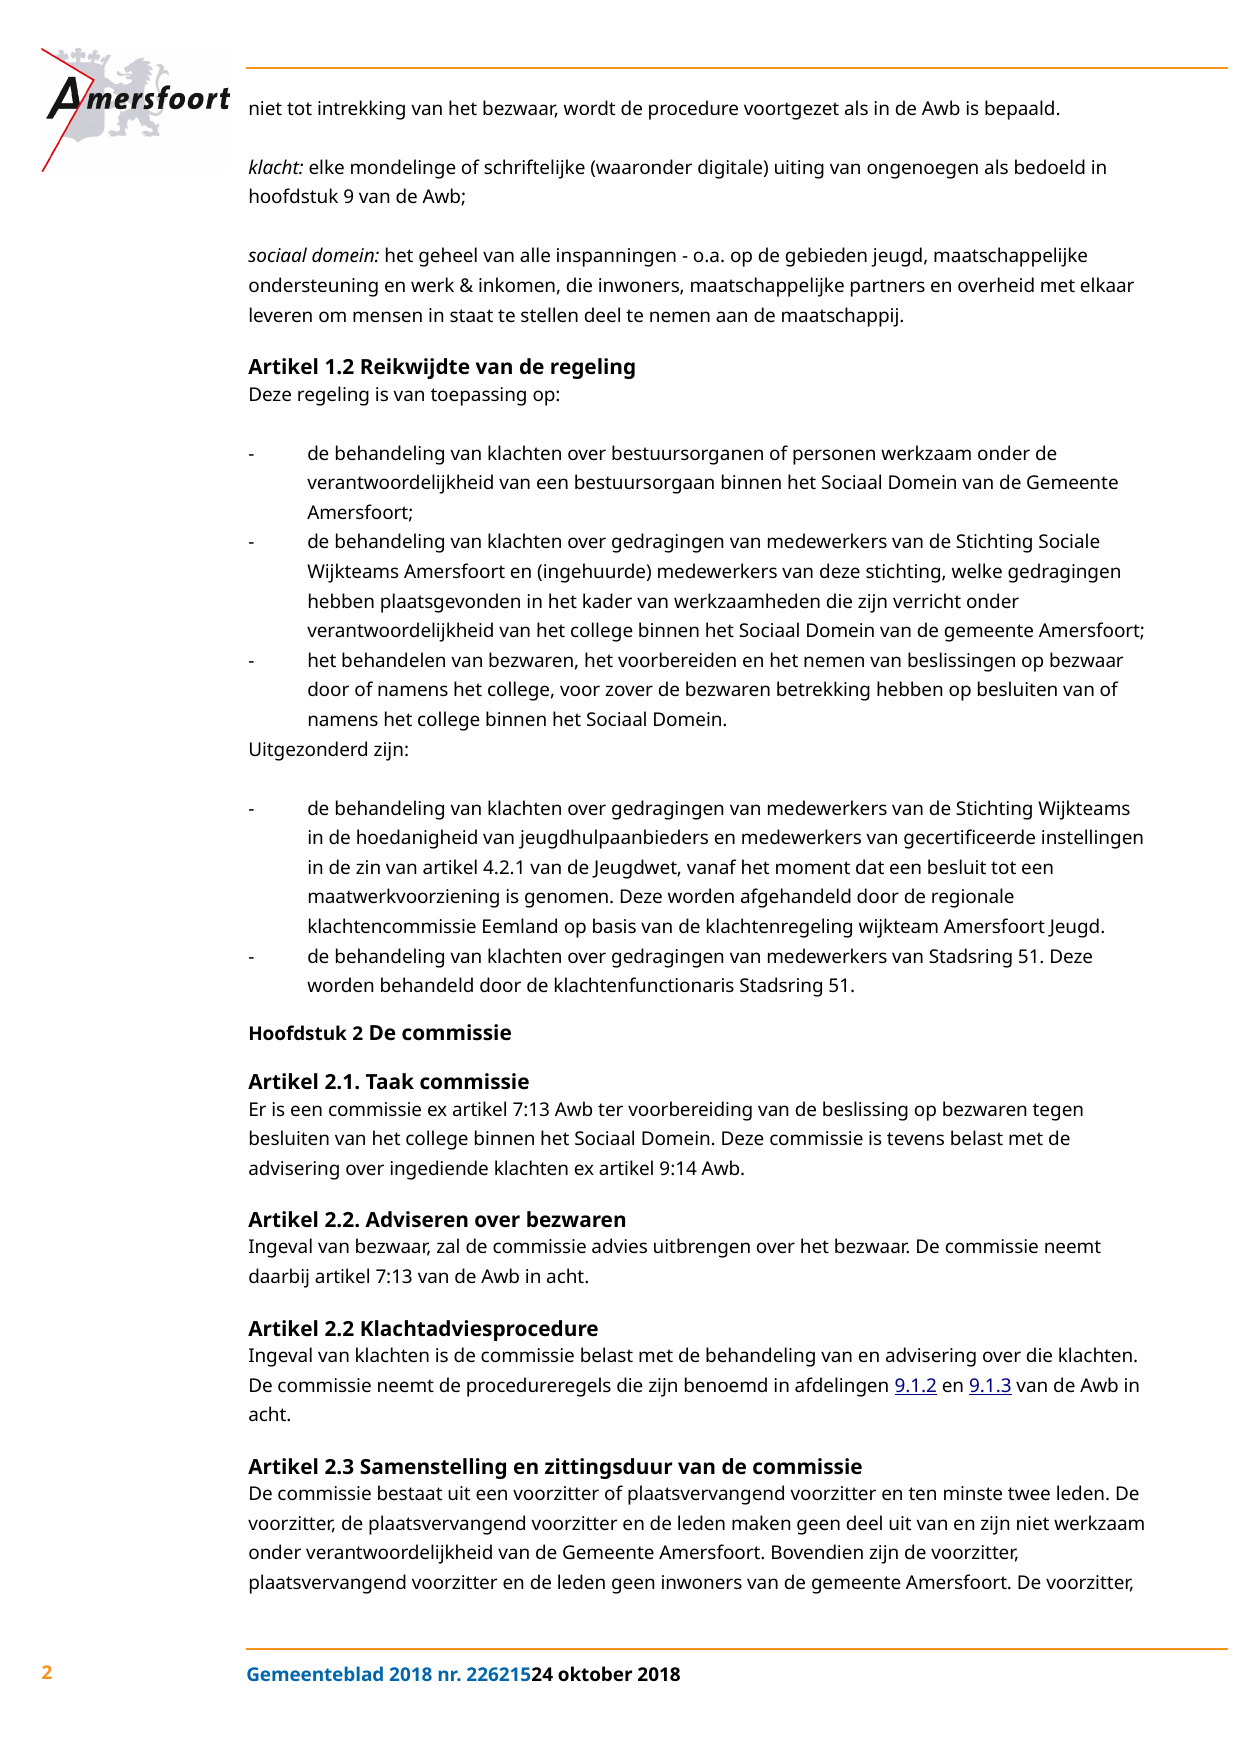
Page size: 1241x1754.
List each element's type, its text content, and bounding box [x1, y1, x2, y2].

text Ingeval van klachten is de commissie belast met de behandeling van en advisering over die klachten. De commissie neemt de procedureregels die zijn benoemd in afdelingen 9.1.2 en 9.1.3 van de Awb in acht. [248, 1342, 1152, 1427]
list de behandeling van klachten over bestuursorganen of personen werkzaam onder de verantwoordelijkheid van een bestuursorgaan binnen het Sociaal Domein van de Gemeente Amersfoort; [248, 440, 1152, 525]
list het behandelen van bezwaren, het voorbereiden en het nemen van beslissingen op bezwaar door of namens het college, voor zover de bezwaren betrekking hebben op besluiten van of namens het college binnen het Sociaal Domein. [248, 647, 1152, 732]
text Artikel 2.2 Klachtadviesprocedure [248, 1314, 1152, 1342]
text Artikel 2.1. Taak commissie [248, 1067, 1152, 1096]
text klacht: elke mondelinge of schriftelijke (waaronder digitale) uiting van ongenoegen als bedoeld in hoofdstuk 9 van de Awb; [248, 154, 1152, 209]
text Artikel 1.2 Reikwijdte van de regeling [248, 352, 1152, 381]
text Deze regeling is van toepassing op: [248, 381, 1152, 406]
picture [41, 47, 231, 172]
text Artikel 2.3 Samenstelling en zittingsduur van de commissie [248, 1452, 1152, 1480]
text Uitgezonderd zijn: [248, 736, 1152, 761]
text De commissie bestaat uit een voorzitter of plaatsvervangend voorzitter en ten minste twee leden. De voorzitter, de plaatsvervangend voorzitter en de leden maken geen deel uit van en zijn niet werkzaam onder verantwoordelijkheid van de Gemeente Amersfoort. Bovendien zijn de voorzitter, plaatsvervangend voorzitter en de leden geen inwoners van de gemeente Amersfoort. De voorzitter, [248, 1480, 1152, 1595]
list de behandeling van klachten over gedragingen van medewerkers van Stadsring 51. Deze worden behandeld door de klachtenfunctionaris Stadsring 51. [248, 943, 1152, 998]
text Artikel 2.2. Adviseren over bezwaren [248, 1205, 1152, 1234]
list de behandeling van klachten over gedragingen van medewerkers van de Stichting Sociale Wijkteams Amersfoort en (ingehuurde) medewerkers van deze stichting, welke gedragingen hebben plaatsgevonden in het kader van werkzaamheden die zijn verricht onder verantwoordelijkheid van het college binnen het Sociaal Domein van de gemeente Amersfoort; [248, 529, 1152, 643]
text Ingeval van bezwaar, zal de commissie advies uitbrengen over het bezwaar. De commissie neemt daarbij artikel 7:13 van de Awb in acht. [248, 1234, 1152, 1289]
text Hoofdstuk 2 De commissie [248, 1018, 1152, 1046]
text niet tot intrekking van het bezwaar, wordt de procedure voortgezet als in de Awb is bepaald. [248, 95, 1152, 121]
text Er is een commissie ex artikel 7:13 Awb ter voorbereiding van de beslissing op bezwaren tegen besluiten van het college binnen het Sociaal Domein. Deze commissie is tevens belast met de advisering over ingediende klachten ex artikel 9:14 Awb. [248, 1096, 1152, 1181]
text sociaal domein: het geheel van alle inspanningen - o.a. op de gebieden jeugd, maatschappelijke ondersteuning en werk & inkomen, die inwoners, maatschappelijke partners en overheid met elkaar leveren om mensen in staat te stellen deel te nemen aan de maatschappij. [248, 243, 1152, 328]
list de behandeling van klachten over gedragingen van medewerkers van de Stichting Wijkteams in de hoedanigheid van jeugdhulpaanbieders en medewerkers van gecertificeerde instellingen in de zin van artikel 4.2.1 van de Jeugdwet, vanaf het moment dat een besluit tot een maatwerkvoorziening is genomen. Deze worden afgehandeld door de regionale klachtencommissie Eemland op basis van de klachtenregeling wijkteam Amersfoort Jeugd. [248, 795, 1152, 939]
